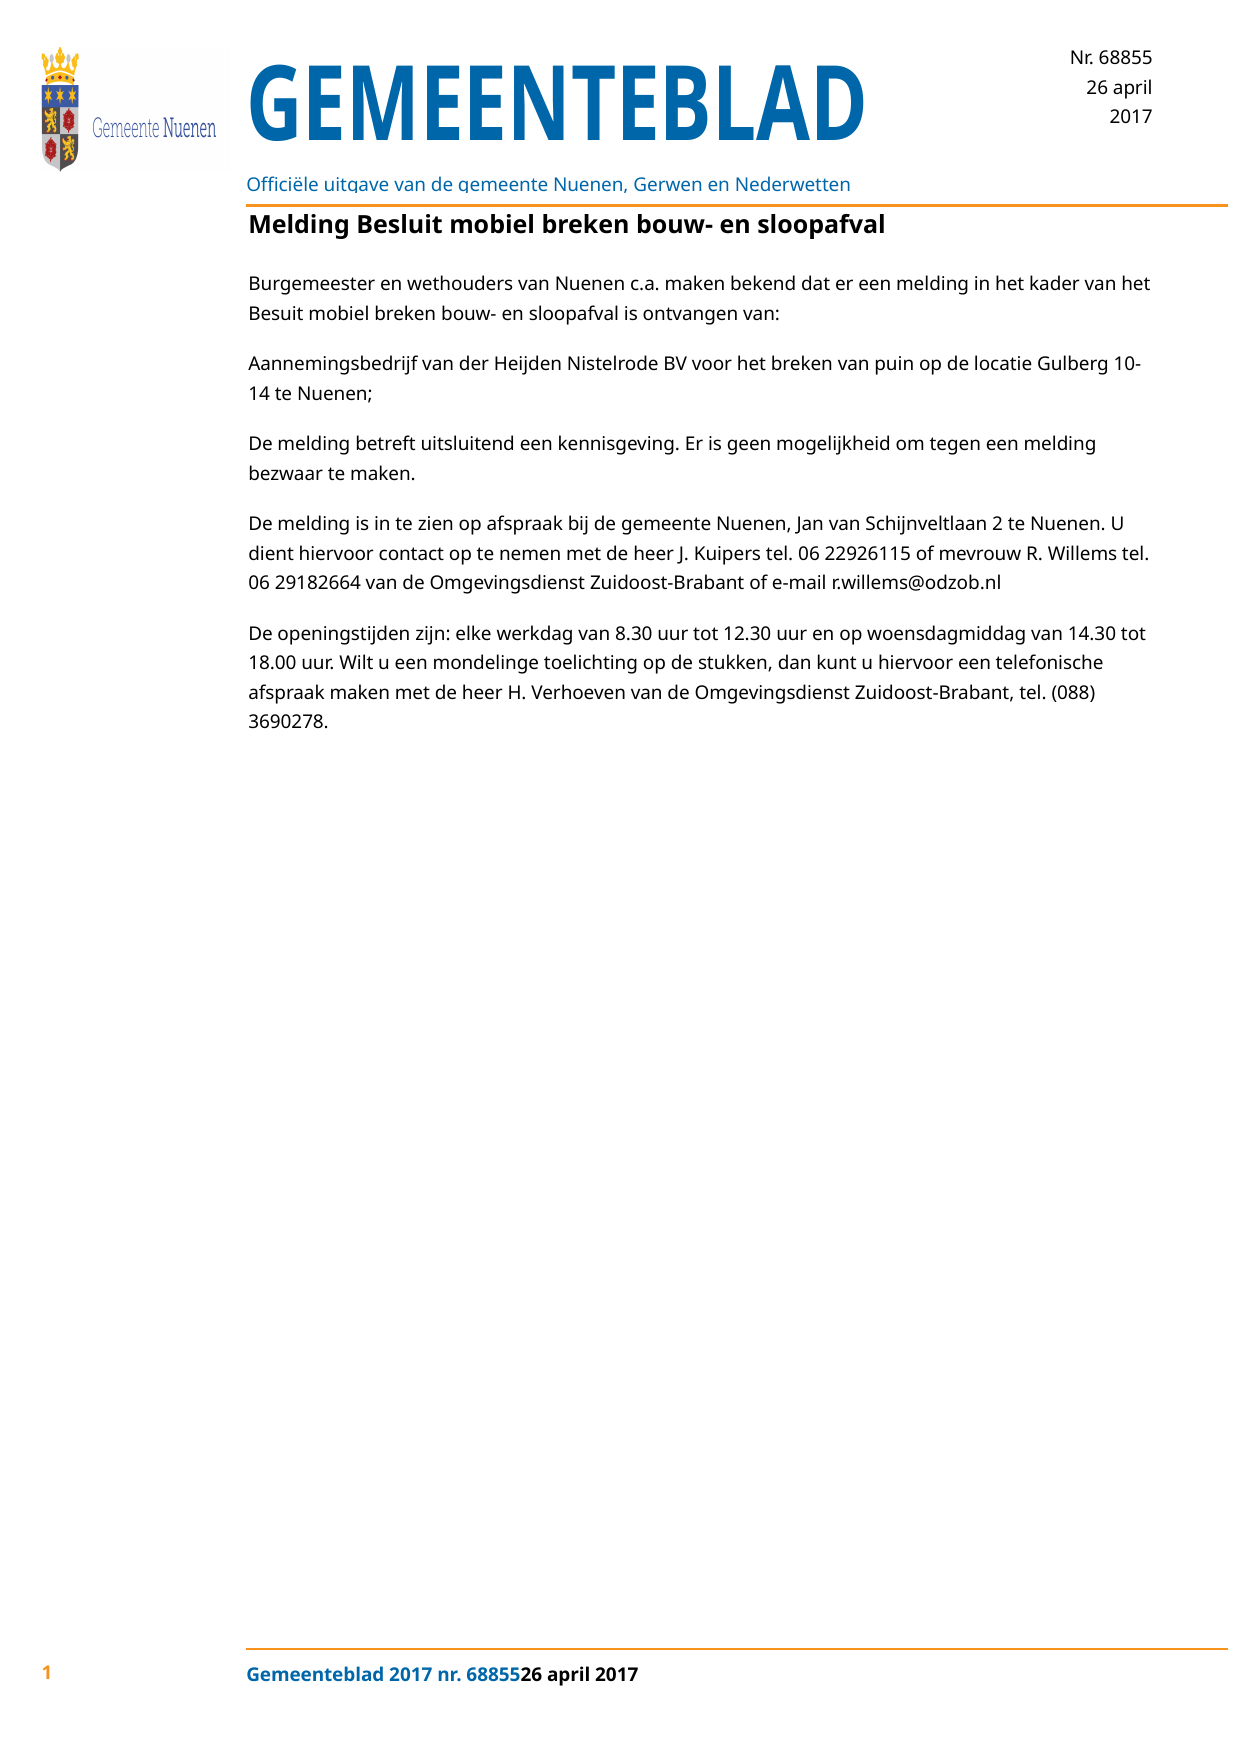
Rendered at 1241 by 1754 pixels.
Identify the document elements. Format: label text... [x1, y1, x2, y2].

text De openingstijden zijn: elke werkdag van 8.30 uur tot 12.30 uur en op woensdagmiddag van 14.30 tot 18.00 uur. Wilt u een mondelinge toelichting op de stukken, dan kunt u hiervoor een telefonische afspraak maken met de heer H. Verhoeven van de Omgevingsdienst Zuidoost-Brabant, tel. (088) 3690278. [248, 620, 1152, 734]
text Burgemeester en wethouders van Nuenen c.a. maken bekend dat er een melding in het kader van het Besuit mobiel breken bouw- en sloopafval is ontvangen van: [248, 270, 1152, 326]
text De melding betreft uitsluitend een kennisgeving. Er is geen mogelijkheid om tegen een melding bezwaar te maken. [248, 430, 1152, 486]
text Melding Besluit mobiel breken bouw- en sloopafval [248, 207, 1152, 241]
text Aannemingsbedrijf van der Heijden Nistelrode BV voor het breken van puin op de locatie Gulberg 10-14 te Nuenen; [248, 350, 1152, 406]
text De melding is in te zien op afspraak bij de gemeente Nuenen, Jan van Schijnveltlaan 2 te Nuenen. U dient hiervoor contact op te nemen met de heer J. Kuipers tel. 06 22926115 of mevrouw R. Willems tel. 06 29182664 van de Omgevingsdienst Zuidoost-Brabant of e-mail r.willems@odzob.nl [248, 510, 1152, 595]
picture [41, 47, 231, 172]
